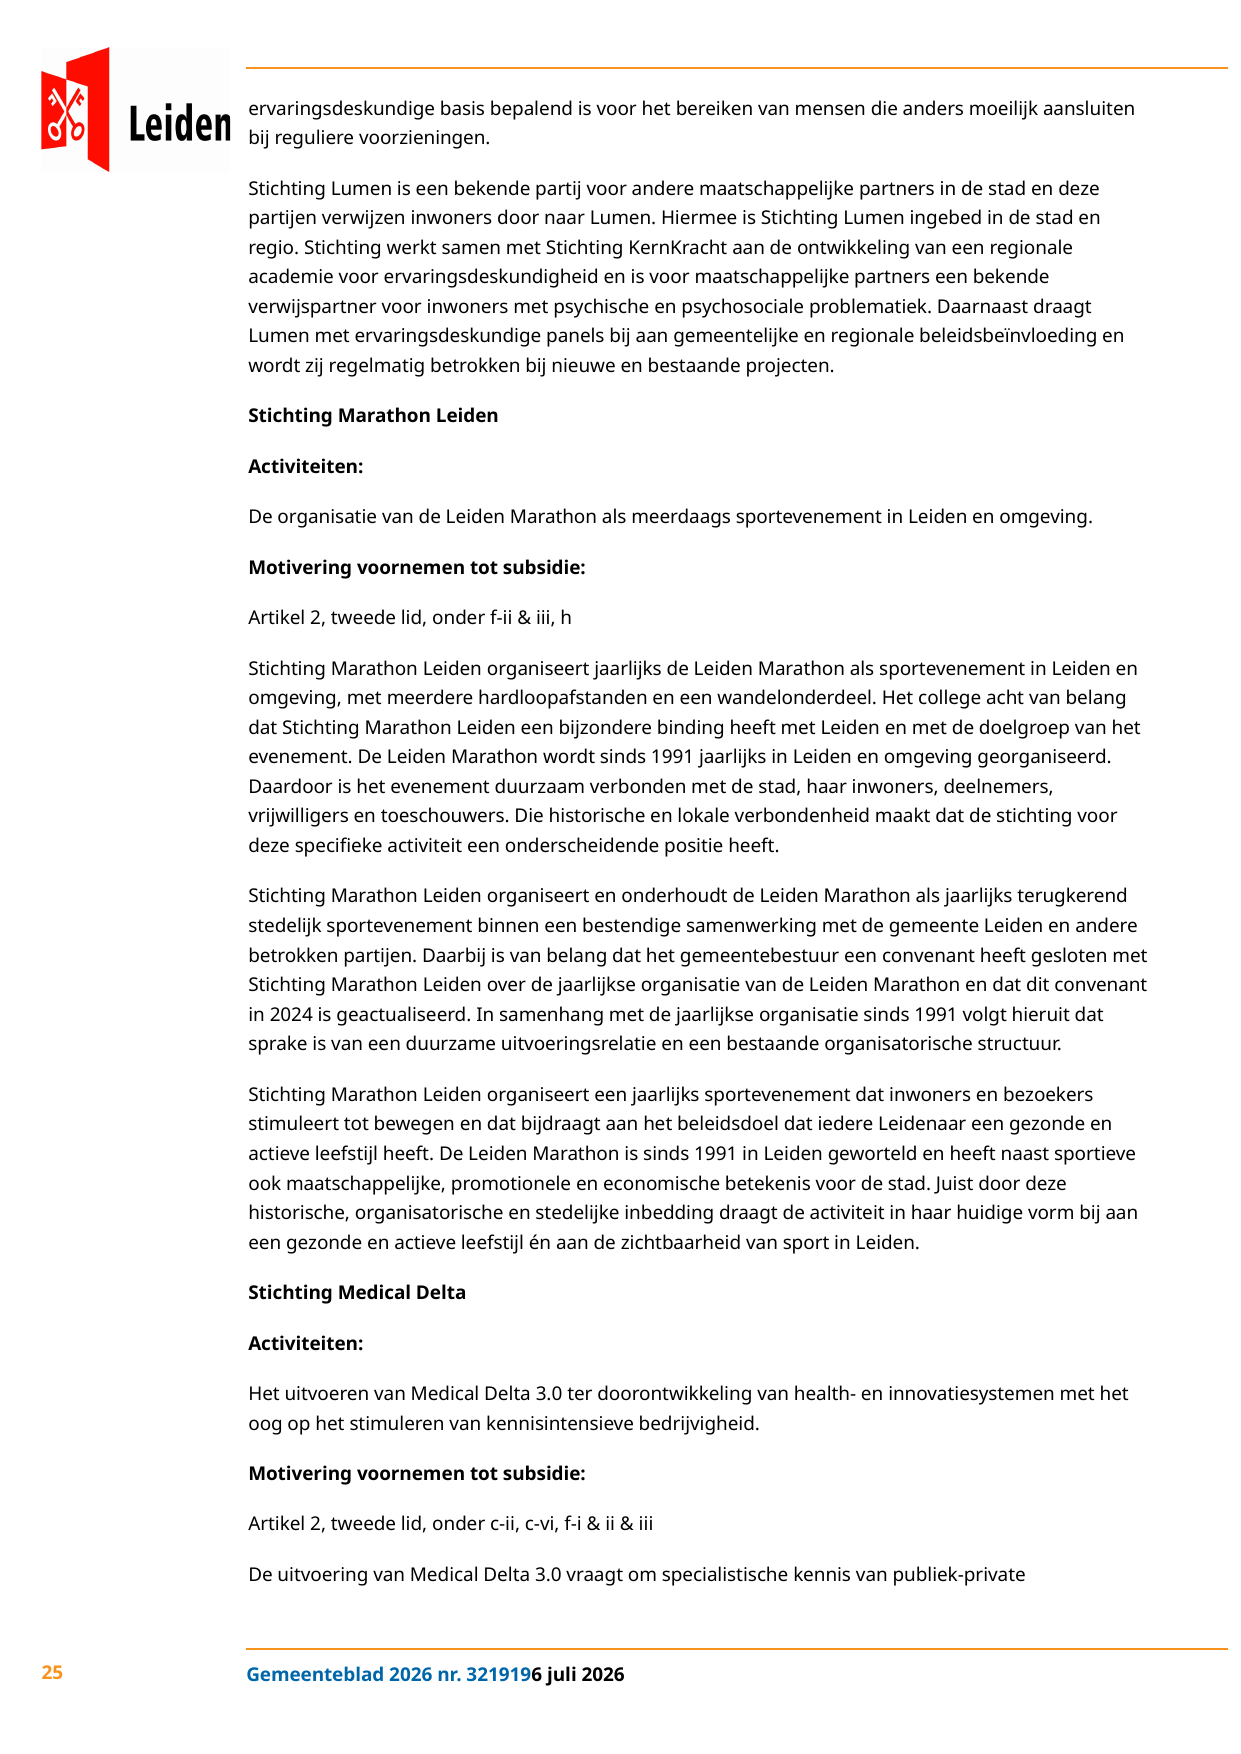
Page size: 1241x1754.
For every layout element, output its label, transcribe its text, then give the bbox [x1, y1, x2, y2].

text Motivering voornemen tot subsidie: [248, 1460, 1152, 1486]
text ervaringsdeskundige basis bepalend is voor het bereiken van mensen die anders moeilijk aansluiten bij reguliere voorzieningen. [248, 95, 1152, 150]
picture [41, 47, 231, 172]
text Stichting Marathon Leiden [248, 403, 1152, 428]
text Stichting Lumen is een bekende partij voor andere maatschappelijke partners in de stad en deze partijen verwijzen inwoners door naar Lumen. Hiermee is Stichting Lumen ingebed in de stad en regio. Stichting werkt samen met Stichting KernKracht aan de ontwikkeling van een regionale academie voor ervaringsdeskundigheid en is voor maatschappelijke partners een bekende verwijspartner voor inwoners met psychische en psychosociale problematiek. Daarnaast draagt Lumen met ervaringsdeskundige panels bij aan gemeentelijke en regionale beleidsbeïnvloeding en wordt zij regelmatig betrokken bij nieuwe en bestaande projecten. [248, 175, 1152, 378]
text De organisatie van de Leiden Marathon als meerdaags sportevenement in Leiden en omgeving. [248, 503, 1152, 529]
text Motivering voornemen tot subsidie: [248, 554, 1152, 580]
text Stichting Medical Delta [248, 1279, 1152, 1305]
text Artikel 2, tweede lid, onder f-ii & iii, h [248, 604, 1152, 630]
text Stichting Marathon Leiden organiseert jaarlijks de Leiden Marathon als sportevenement in Leiden en omgeving, met meerdere hardloopafstanden en een wandelonderdeel. Het college acht van belang dat Stichting Marathon Leiden een bijzondere binding heeft met Leiden en met de doelgroep van het evenement. De Leiden Marathon wordt sinds 1991 jaarlijks in Leiden en omgeving georganiseerd. Daardoor is het evenement duurzaam verbonden met de stad, haar inwoners, deelnemers, vrijwilligers en toeschouwers. Die historische en lokale verbondenheid maakt dat de stichting voor deze specifieke activiteit een onderscheidende positie heeft. [248, 655, 1152, 858]
text Activiteiten: [248, 1330, 1152, 1356]
text Artikel 2, tweede lid, onder c-ii, c-vi, f-i & ii & iii [248, 1511, 1152, 1536]
text Stichting Marathon Leiden organiseert een jaarlijks sportevenement dat inwoners en bezoekers stimuleert tot bewegen en dat bijdraagt aan het beleidsdoel dat iedere Leidenaar een gezonde en actieve leefstijl heeft. De Leiden Marathon is sinds 1991 in Leiden geworteld en heeft naast sportieve ook maatschappelijke, promotionele en economische betekenis voor de stad. Juist door deze historische, organisatorische en stedelijke inbedding draagt de activiteit in haar huidige vorm bij aan een gezonde en actieve leefstijl én aan de zichtbaarheid van sport in Leiden. [248, 1081, 1152, 1255]
text Activiteiten: [248, 453, 1152, 479]
text Het uitvoeren van Medical Delta 3.0 ter doorontwikkeling van health- en innovatiesystemen met het oog op het stimuleren van kennisintensieve bedrijvigheid. [248, 1380, 1152, 1436]
text Stichting Marathon Leiden organiseert en onderhoudt de Leiden Marathon als jaarlijks terugkerend stedelijk sportevenement binnen een bestendige samenwerking met de gemeente Leiden en andere betrokken partijen. Daarbij is van belang dat het gemeentebestuur een convenant heeft gesloten met Stichting Marathon Leiden over de jaarlijkse organisatie van de Leiden Marathon en dat dit convenant in 2024 is geactualiseerd. In samenhang met de jaarlijkse organisatie sinds 1991 volgt hieruit dat sprake is van een duurzame uitvoeringsrelatie en een bestaande organisatorische structuur. [248, 883, 1152, 1056]
text De uitvoering van Medical Delta 3.0 vraagt om specialistische kennis van publiek-private [248, 1561, 1152, 1587]
